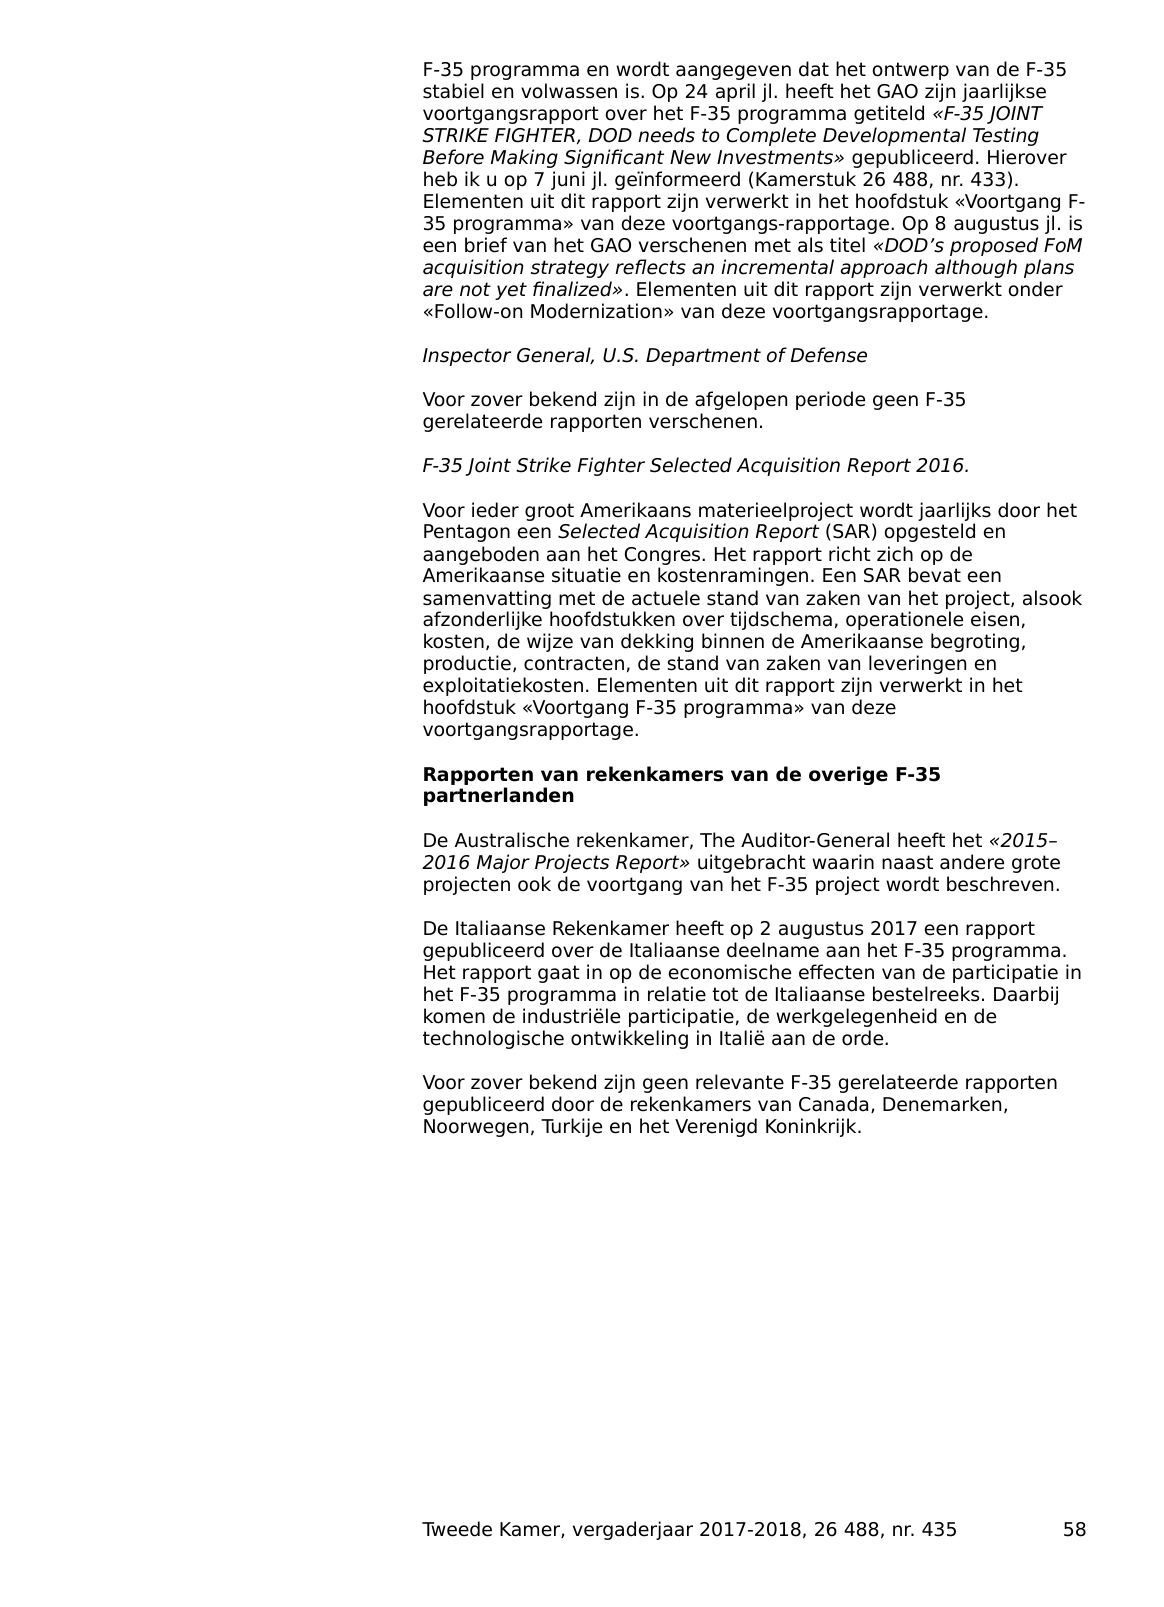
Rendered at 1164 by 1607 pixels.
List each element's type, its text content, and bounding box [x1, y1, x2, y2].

text De Australische rekenkamer, The Auditor-General heeft het «2015–2016 Major Projects Report» uitgebracht waarin naast andere grote projecten ook de voortgang van het F-35 project wordt beschreven. [422, 829, 1087, 896]
text Voor zover bekend zijn in de afgelopen periode geen F-35 gerelateerde rapporten verschenen. [422, 389, 1087, 433]
text F-35 programma en wordt aangegeven dat het ontwerp van de F-35 stabiel en volwassen is. Op 24 april jl. heeft het GAO zijn jaarlijkse voortgangsrapport over het F-35 programma getiteld «F-35 JOINT STRIKE FIGHTER, DOD needs to Complete Developmental Testing Before Making Significant New Investments» gepubliceerd. Hierover heb ik u op 7 juni jl. geïnformeerd (Kamerstuk 26 488, nr. 433). Elementen uit dit rapport zijn verwerkt in het hoofdstuk «Voortgang F-35 programma» van deze voortgangs-rapportage. Op 8 augustus jl. is een brief van het GAO verschenen met als titel «DOD’s proposed FoM acquisition strategy reflects an incremental approach although plans are not yet finalized». Elementen uit dit rapport zijn verwerkt onder «Follow-on Modernization» van deze voortgangsrapportage. [422, 59, 1087, 323]
subtitle F-35 Joint Strike Fighter Selected Acquisition Report 2016. [422, 455, 1087, 477]
subtitle Inspector General, U.S. Department of Defense [422, 345, 1087, 367]
text Voor zover bekend zijn geen relevante F-35 gerelateerde rapporten gepubliceerd door de rekenkamers van Canada, Denemarken, Noorwegen, Turkije en het Verenigd Koninkrijk. [422, 1072, 1087, 1138]
subtitle Rapporten van rekenkamers van de overige F-35 partnerlanden [422, 763, 1087, 807]
text De Italiaanse Rekenkamer heeft op 2 augustus 2017 een rapport gepubliceerd over de Italiaanse deelname aan het F-35 programma. Het rapport gaat in op de economische effecten van de participatie in het F-35 programma in relatie tot de Italiaanse bestelreeks. Daarbij komen de industriële participatie, de werkgelegenheid en de technologische ontwikkeling in Italië aan de orde. [422, 918, 1087, 1049]
text Voor ieder groot Amerikaans materieelproject wordt jaarlijks door het Pentagon een Selected Acquisition Report (SAR) opgesteld en aangeboden aan het Congres. Het rapport richt zich op de Amerikaanse situatie en kostenramingen. Een SAR bevat een samenvatting met de actuele stand van zaken van het project, alsook afzonderlijke hoofdstukken over tijdschema, operationele eisen, kosten, de wijze van dekking binnen de Amerikaanse begroting, productie, contracten, de stand van zaken van leveringen en exploitatiekosten. Elementen uit dit rapport zijn verwerkt in het hoofdstuk «Voortgang F-35 programma» van deze voortgangsrapportage. [422, 499, 1087, 741]
